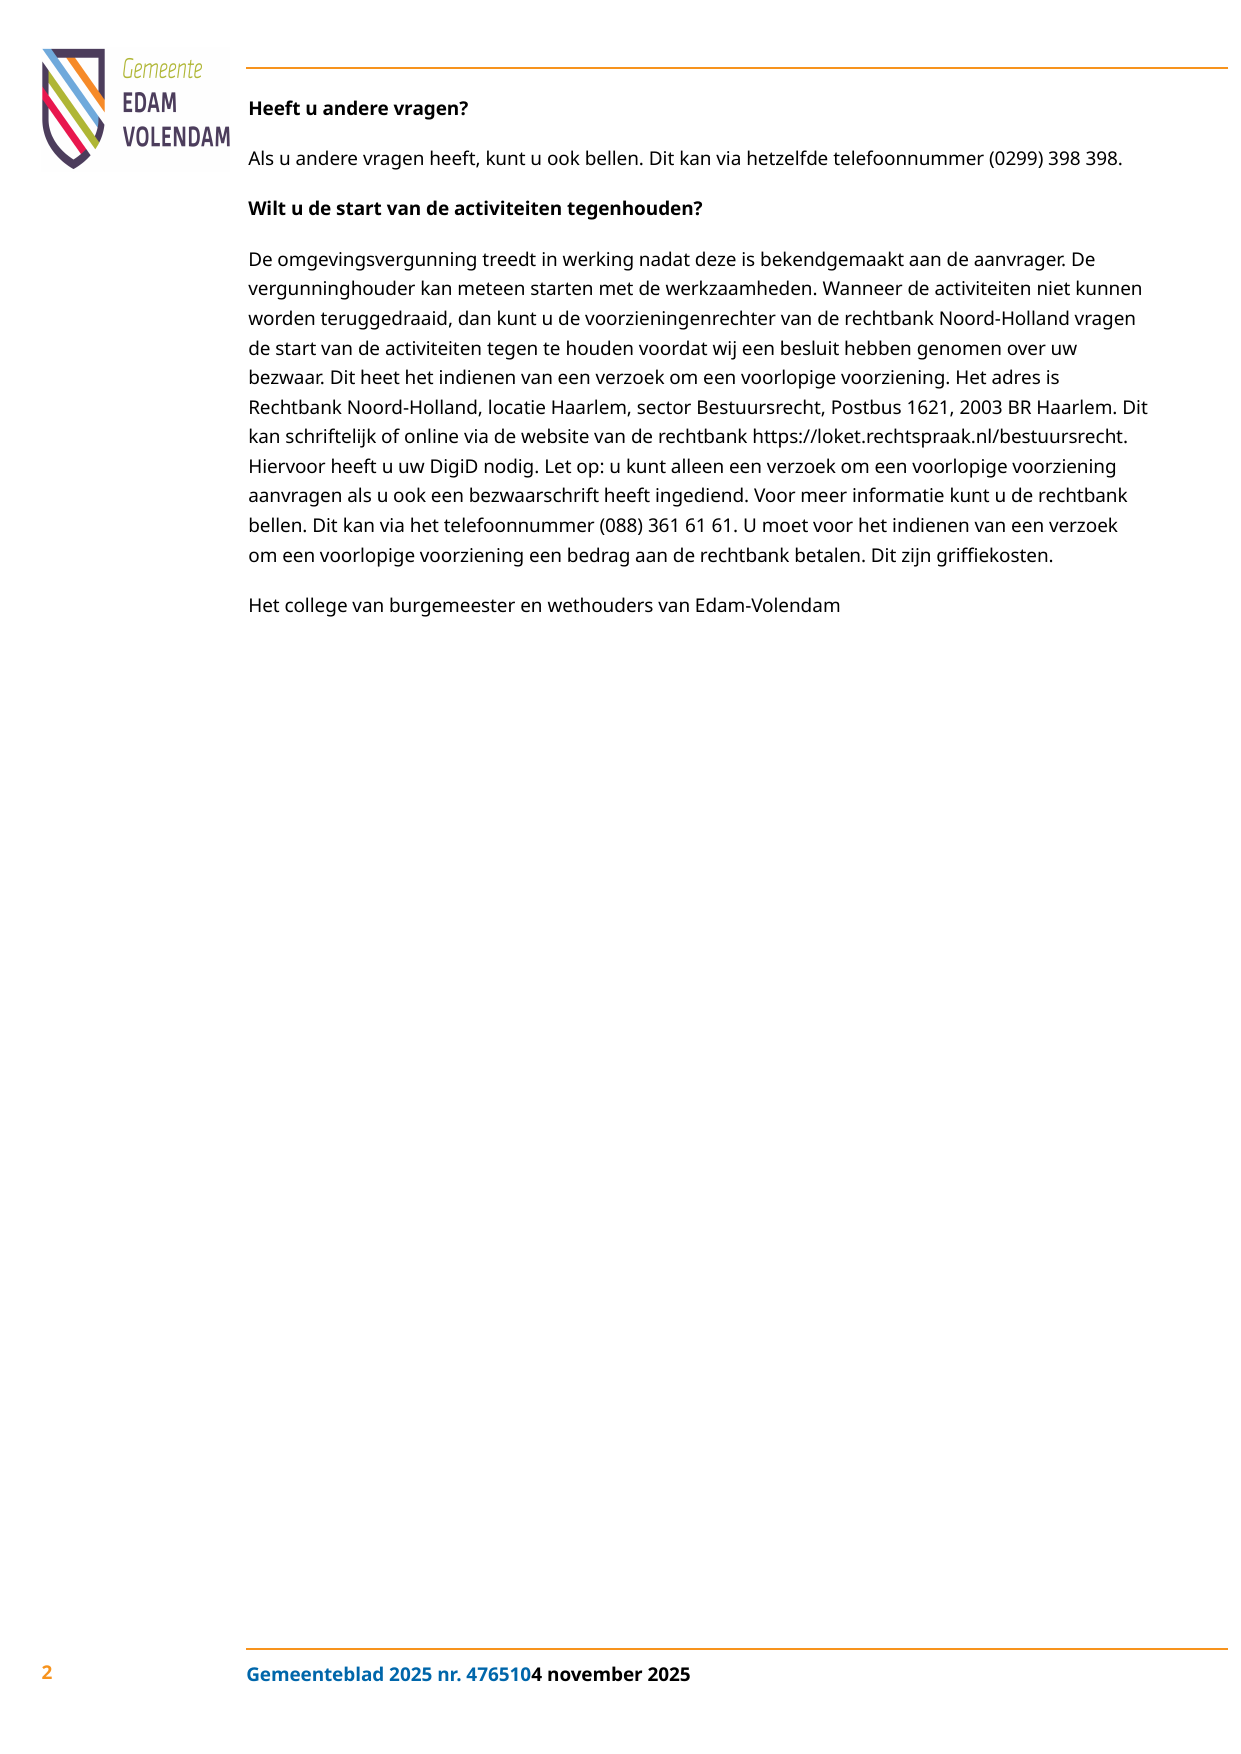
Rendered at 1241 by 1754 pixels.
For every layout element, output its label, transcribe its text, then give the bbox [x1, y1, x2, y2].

text Als u andere vragen heeft, kunt u ook bellen. Dit kan via hetzelfde telefoonnummer (0299) 398 398. [248, 145, 1152, 171]
text Het college van burgemeester en wethouders van Edam-Volendam [248, 592, 1152, 618]
text Heeft u andere vragen? [248, 95, 1152, 121]
picture [41, 47, 231, 172]
text De omgevingsvergunning treedt in werking nadat deze is bekendgemaakt aan de aanvrager. De vergunninghouder kan meteen starten met de werkzaamheden. Wanneer de activiteiten niet kunnen worden teruggedraaid, dan kunt u de voorzieningenrechter van de rechtbank Noord-Holland vragen de start van de activiteiten tegen te houden voordat wij een besluit hebben genomen over uw bezwaar. Dit heet het indienen van een verzoek om een voorlopige voorziening. Het adres is Rechtbank Noord-Holland, locatie Haarlem, sector Bestuursrecht, Postbus 1621, 2003 BR Haarlem. Dit kan schriftelijk of online via de website van de rechtbank https://loket.rechtspraak.nl/bestuursrecht. Hiervoor heeft u uw DigiD nodig. Let op: u kunt alleen een verzoek om een voorlopige voorziening aanvragen als u ook een bezwaarschrift heeft ingediend. Voor meer informatie kunt u de rechtbank bellen. Dit kan via het telefoonnummer (088) 361 61 61. U moet voor het indienen van een verzoek om een voorlopige voorziening een bedrag aan de rechtbank betalen. Dit zijn griffiekosten. [248, 246, 1152, 568]
text Wilt u de start van de activiteiten tegenhouden? [248, 196, 1152, 221]
